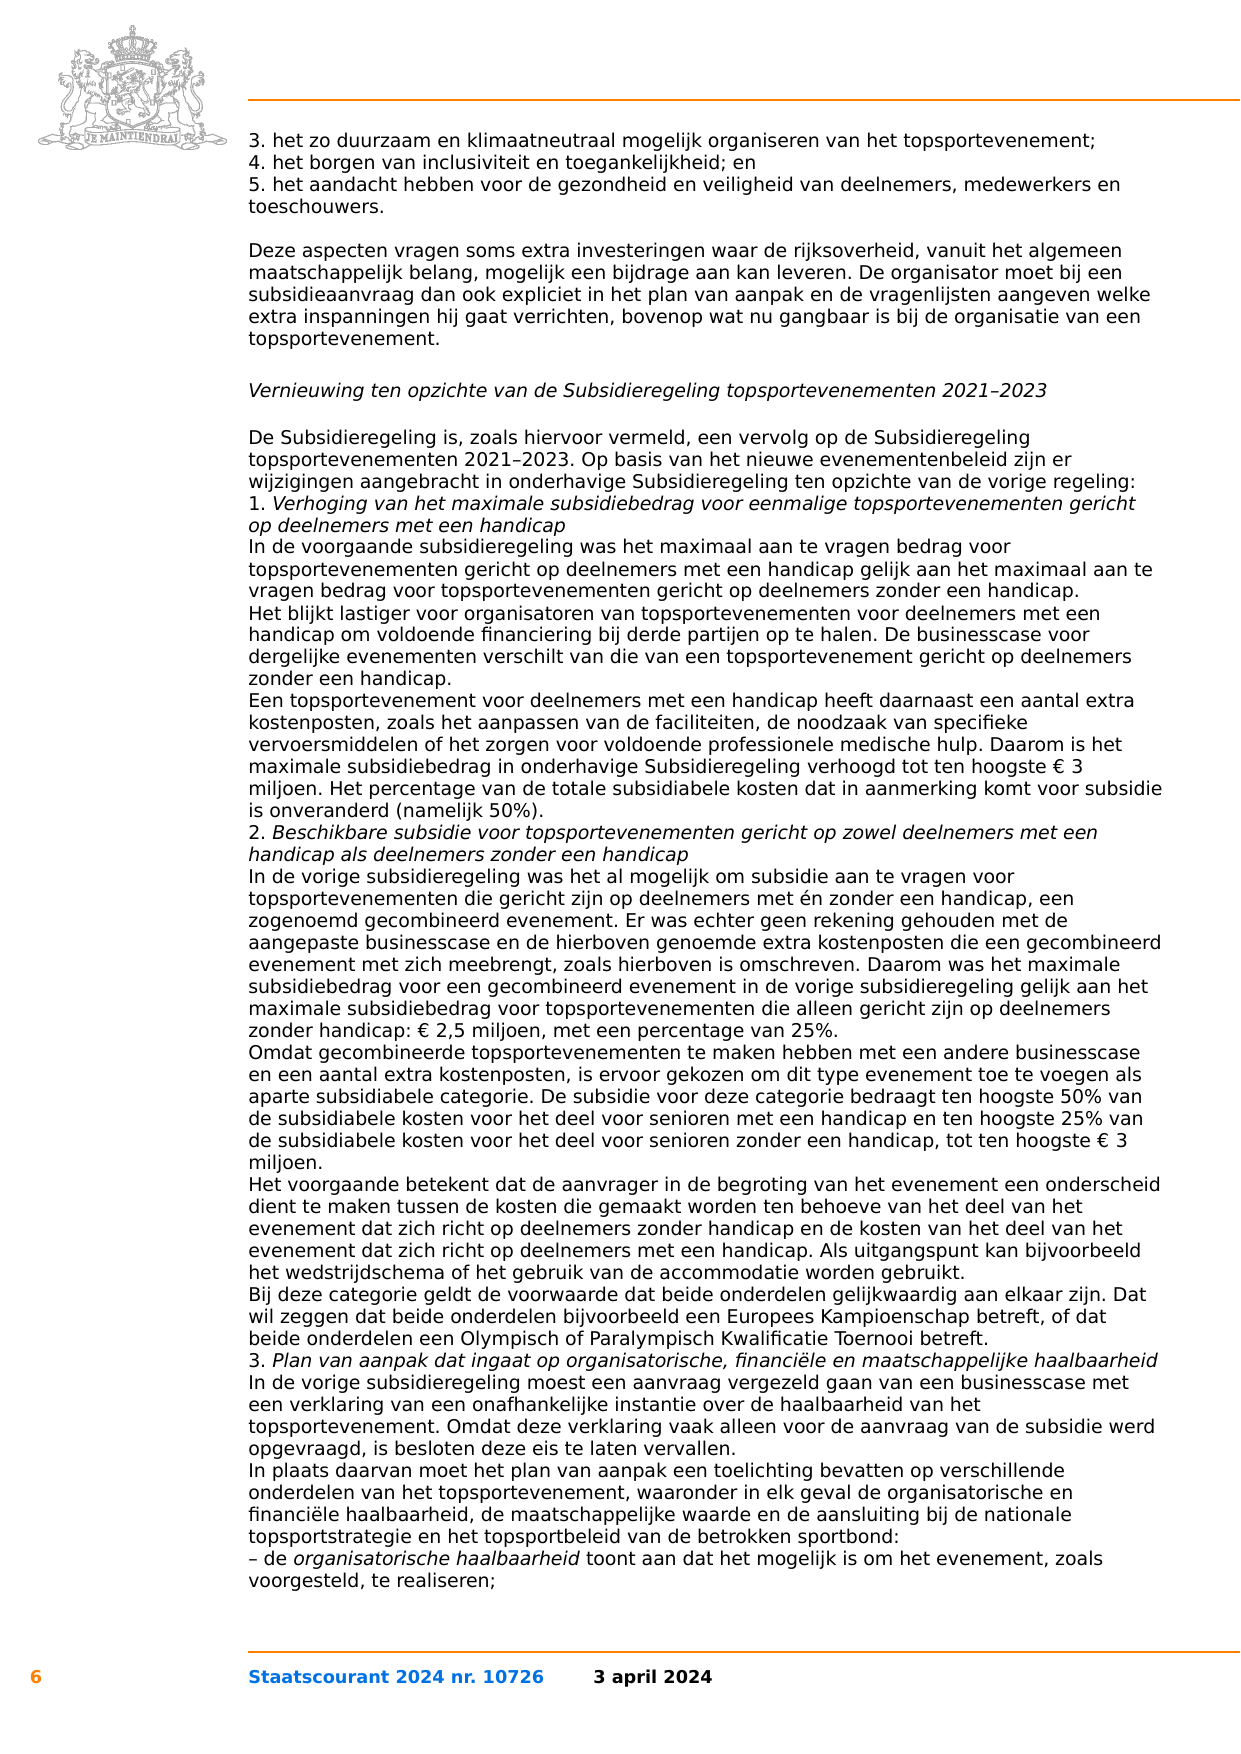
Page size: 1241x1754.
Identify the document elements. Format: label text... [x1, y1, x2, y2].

text In de vorige subsidieregeling moest een aanvraag vergezeld gaan van een businesscase met een verklaring van een onafhankelijke instantie over de haalbaarheid van het topsportevenement. Omdat deze verklaring vaak alleen voor de aanvraag van de subsidie werd opgevraagd, is besloten deze eis te laten vervallen. [248, 1372, 1163, 1459]
text De Subsidieregeling is, zoals hiervoor vermeld, een vervolg op de Subsidieregeling topsportevenementen 2021–2023. Op basis van het nieuwe evenementenbeleid zijn er wijzigingen aangebracht in onderhavige Subsidieregeling ten opzichte van de vorige regeling: [248, 427, 1163, 492]
text Het blijkt lastiger voor organisatoren van topsportevenementen voor deelnemers met een handicap om voldoende financiering bij derde partijen op te halen. De businesscase voor dergelijke evenementen verschilt van die van een topsportevenement gericht op deelnemers zonder een handicap. [248, 602, 1163, 690]
text Omdat gecombineerde topsportevenementen te maken hebben met een andere businesscase en een aantal extra kostenposten, is ervoor gekozen om dit type evenement toe te voegen als aparte subsidiabele categorie. De subsidie voor deze categorie bedraagt ten hoogste 50% van de subsidiabele kosten voor het deel voor senioren met een handicap en ten hoogste 25% van de subsidiabele kosten voor het deel voor senioren zonder een handicap, tot ten hoogste € 3 miljoen. [248, 1042, 1163, 1174]
text Het voorgaande betekent dat de aanvrager in de begroting van het evenement een onderscheid dient te maken tussen de kosten die gemaakt worden ten behoeve van het deel van het evenement dat zich richt op deelnemers zonder handicap en de kosten van het deel van het evenement dat zich richt op deelnemers met een handicap. Als uitgangspunt kan bijvoorbeeld het wedstrijdschema of het gebruik van de accommodatie worden gebruikt. [248, 1174, 1163, 1284]
text 2. Beschikbare subsidie voor topsportevenementen gericht op zowel deelnemers met een handicap als deelnemers zonder een handicap [248, 822, 1163, 866]
text In de voorgaande subsidieregeling was het maximaal aan te vragen bedrag voor topsportevenementen gericht op deelnemers met een handicap gelijk aan het maximaal aan te vragen bedrag voor topsportevenementen gericht op deelnemers zonder een handicap. [248, 536, 1163, 602]
text Deze aspecten vragen soms extra investeringen waar de rijksoverheid, vanuit het algemeen maatschappelijk belang, mogelijk een bijdrage aan kan leveren. De organisator moet bij een subsidieaanvraag dan ook expliciet in het plan van aanpak en de vragenlijsten aangeven welke extra inspanningen hij gaat verrichten, bovenop wat nu gangbaar is bij de organisatie van een topsportevenement. [248, 240, 1163, 349]
subtitle Vernieuwing ten opzichte van de Subsidieregeling topsportevenementen 2021–2023 [248, 379, 1163, 402]
text 1. Verhoging van het maximale subsidiebedrag voor eenmalige topsportevenementen gericht op deelnemers met een handicap [248, 492, 1163, 536]
text In plaats daarvan moet het plan van aanpak een toelichting bevatten op verschillende onderdelen van het topsportevenement, waaronder in elk geval de organisatorische en financiële haalbaarheid, de maatschappelijke waarde en de aansluiting bij de nationale topsportstrategie en het topsportbeleid van de betrokken sportbond: [248, 1459, 1163, 1547]
picture [38, 25, 227, 150]
text 3. het zo duurzaam en klimaatneutraal mogelijk organiseren van het topsportevenement; [248, 130, 1163, 152]
text 5. het aandacht hebben voor de gezondheid en veiligheid van deelnemers, medewerkers en toeschouwers. [248, 174, 1163, 218]
text 4. het borgen van inclusiviteit en toegankelijkheid; en [248, 152, 1163, 174]
text 3. Plan van aanpak dat ingaat op organisatorische, financiële en maatschappelijke haalbaarheid [248, 1350, 1163, 1372]
text – de organisatorische haalbaarheid toont aan dat het mogelijk is om het evenement, zoals voorgesteld, te realiseren; [248, 1547, 1163, 1591]
text In de vorige subsidieregeling was het al mogelijk om subsidie aan te vragen voor topsportevenementen die gericht zijn op deelnemers met én zonder een handicap, een zogenoemd gecombineerd evenement. Er was echter geen rekening gehouden met de aangepaste businesscase en de hierboven genoemde extra kostenposten die een gecombineerd evenement met zich meebrengt, zoals hierboven is omschreven. Daarom was het maximale subsidiebedrag voor een gecombineerd evenement in de vorige subsidieregeling gelijk aan het maximale subsidiebedrag voor topsportevenementen die alleen gericht zijn op deelnemers zonder handicap: € 2,5 miljoen, met een percentage van 25%. [248, 866, 1163, 1042]
text Een topsportevenement voor deelnemers met een handicap heeft daarnaast een aantal extra kostenposten, zoals het aanpassen van de faciliteiten, de noodzaak van specifieke vervoersmiddelen of het zorgen voor voldoende professionele medische hulp. Daarom is het maximale subsidiebedrag in onderhavige Subsidieregeling verhoogd tot ten hoogste € 3 miljoen. Het percentage van de totale subsidiabele kosten dat in aanmerking komt voor subsidie is onveranderd (namelijk 50%). [248, 690, 1163, 822]
text Bij deze categorie geldt de voorwaarde dat beide onderdelen gelijkwaardig aan elkaar zijn. Dat wil zeggen dat beide onderdelen bijvoorbeeld een Europees Kampioenschap betreft, of dat beide onderdelen een Olympisch of Paralympisch Kwalificatie Toernooi betreft. [248, 1284, 1163, 1350]
